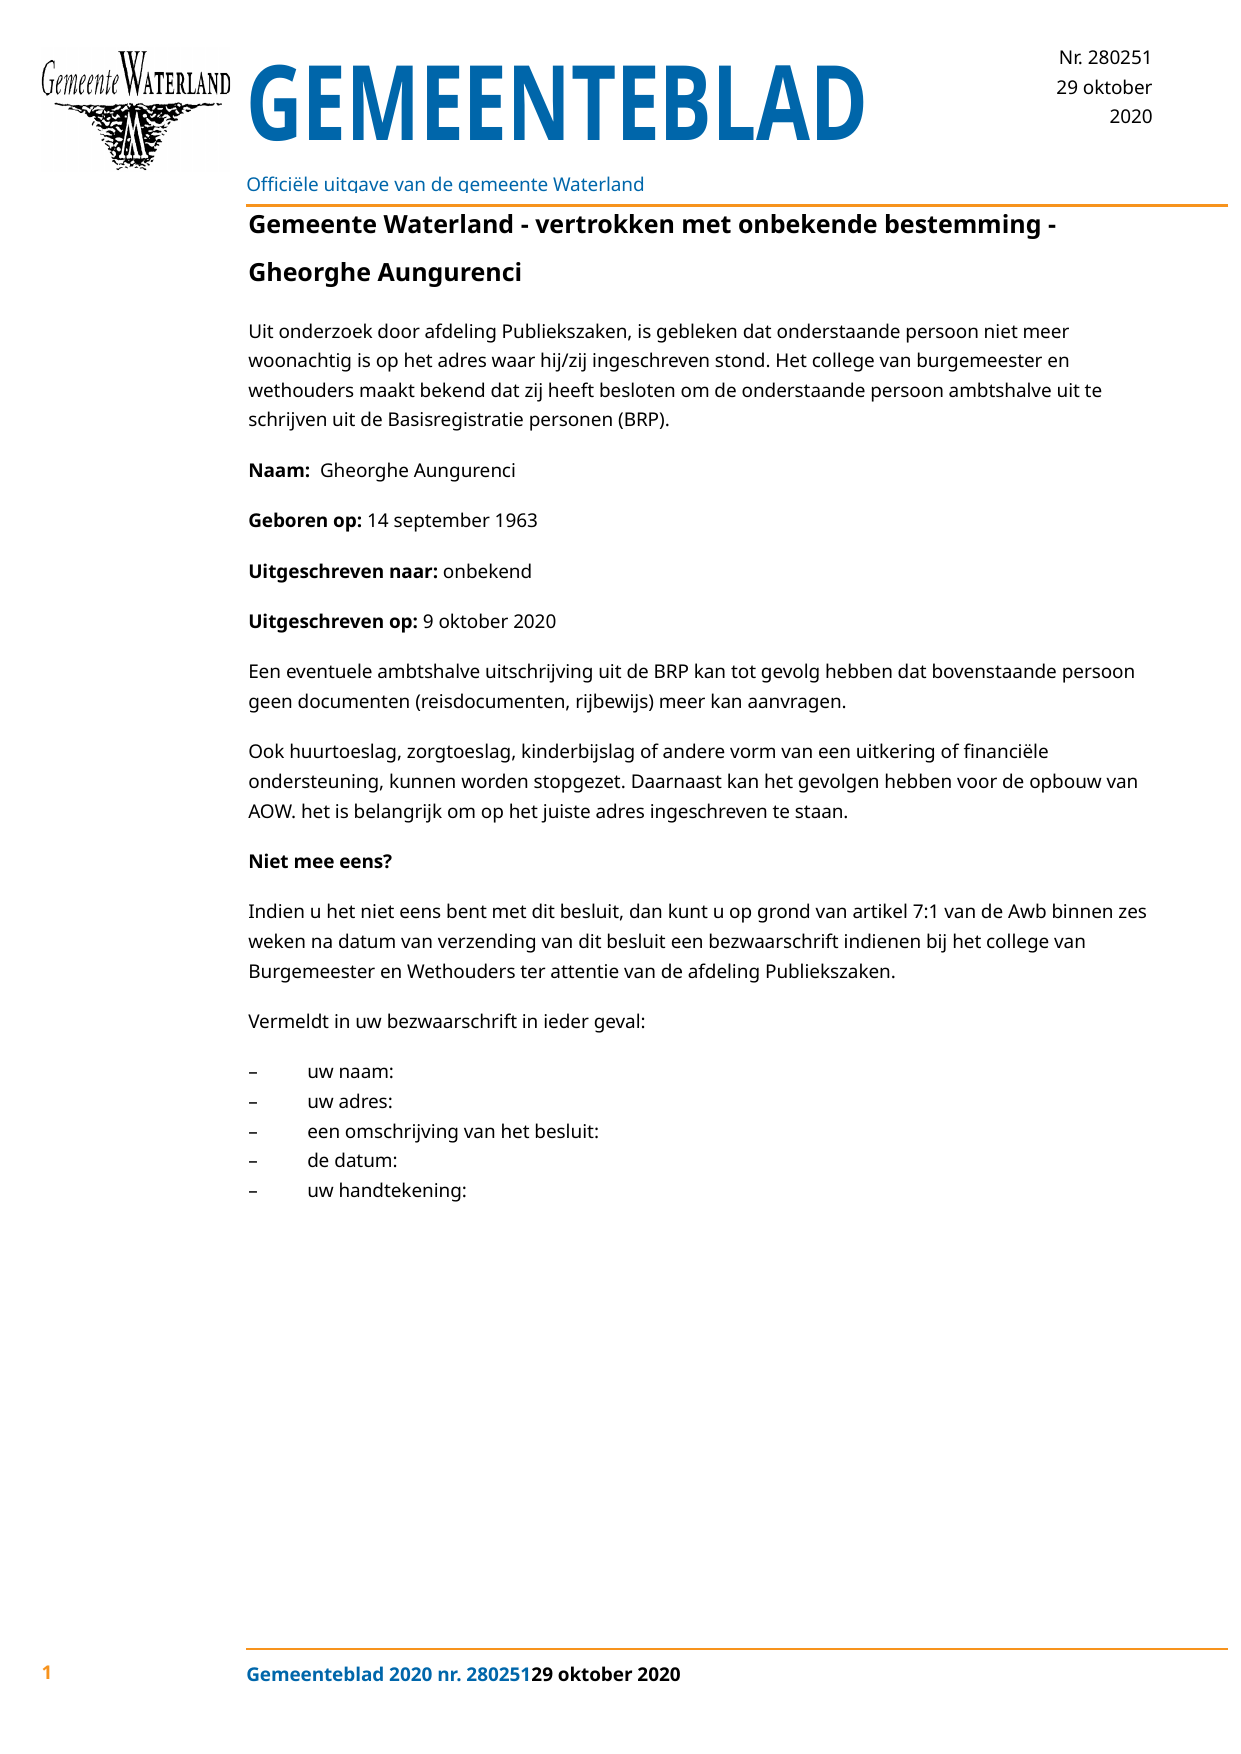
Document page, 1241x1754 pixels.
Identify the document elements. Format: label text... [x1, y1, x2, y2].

text Indien u het niet eens bent met dit besluit, dan kunt u op grond van artikel 7:1 van de Awb binnen zes weken na datum van verzending van dit besluit een bezwaarschrift indienen bij het college van Burgemeester en Wethouders ter attentie van de afdeling Publiekszaken. [248, 899, 1152, 984]
list uw handtekening: [248, 1177, 1152, 1203]
text Gemeente Waterland - vertrokken met onbekende bestemming - Gheorghe Aungurenci [248, 207, 1152, 288]
list een omschrijving van het besluit: [248, 1118, 1152, 1144]
text Naam: Gheorghe Aungurenci [248, 457, 1152, 483]
list uw naam: [248, 1059, 1152, 1084]
list de datum: [248, 1147, 1152, 1173]
text Uitgeschreven op: 9 oktober 2020 [248, 608, 1152, 634]
picture [41, 47, 231, 172]
text Vermeldt in uw bezwaarschrift in ieder geval: [248, 1008, 1152, 1034]
list uw adres: [248, 1088, 1152, 1114]
text Niet mee eens? [248, 848, 1152, 874]
text Ook huurtoeslag, zorgtoeslag, kinderbijslag of andere vorm van een uitkering of financiële ondersteuning, kunnen worden stopgezet. Daarnaast kan het gevolgen hebben voor de opbouw van AOW. het is belangrijk om op het juiste adres ingeschreven te staan. [248, 739, 1152, 824]
text Geboren op: 14 september 1963 [248, 507, 1152, 533]
text Uit onderzoek door afdeling Publiekszaken, is gebleken dat onderstaande persoon niet meer woonachtig is op het adres waar hij/zij ingeschreven stond. Het college van burgemeester en wethouders maakt bekend dat zij heeft besloten om de onderstaande persoon ambtshalve uit te schrijven uit de Basisregistratie personen (BRP). [248, 318, 1152, 432]
text Een eventuele ambtshalve uitschrijving uit de BRP kan tot gevolg hebben dat bovenstaande persoon geen documenten (reisdocumenten, rijbewijs) meer kan aanvragen. [248, 659, 1152, 714]
text Uitgeschreven naar: onbekend [248, 558, 1152, 584]
